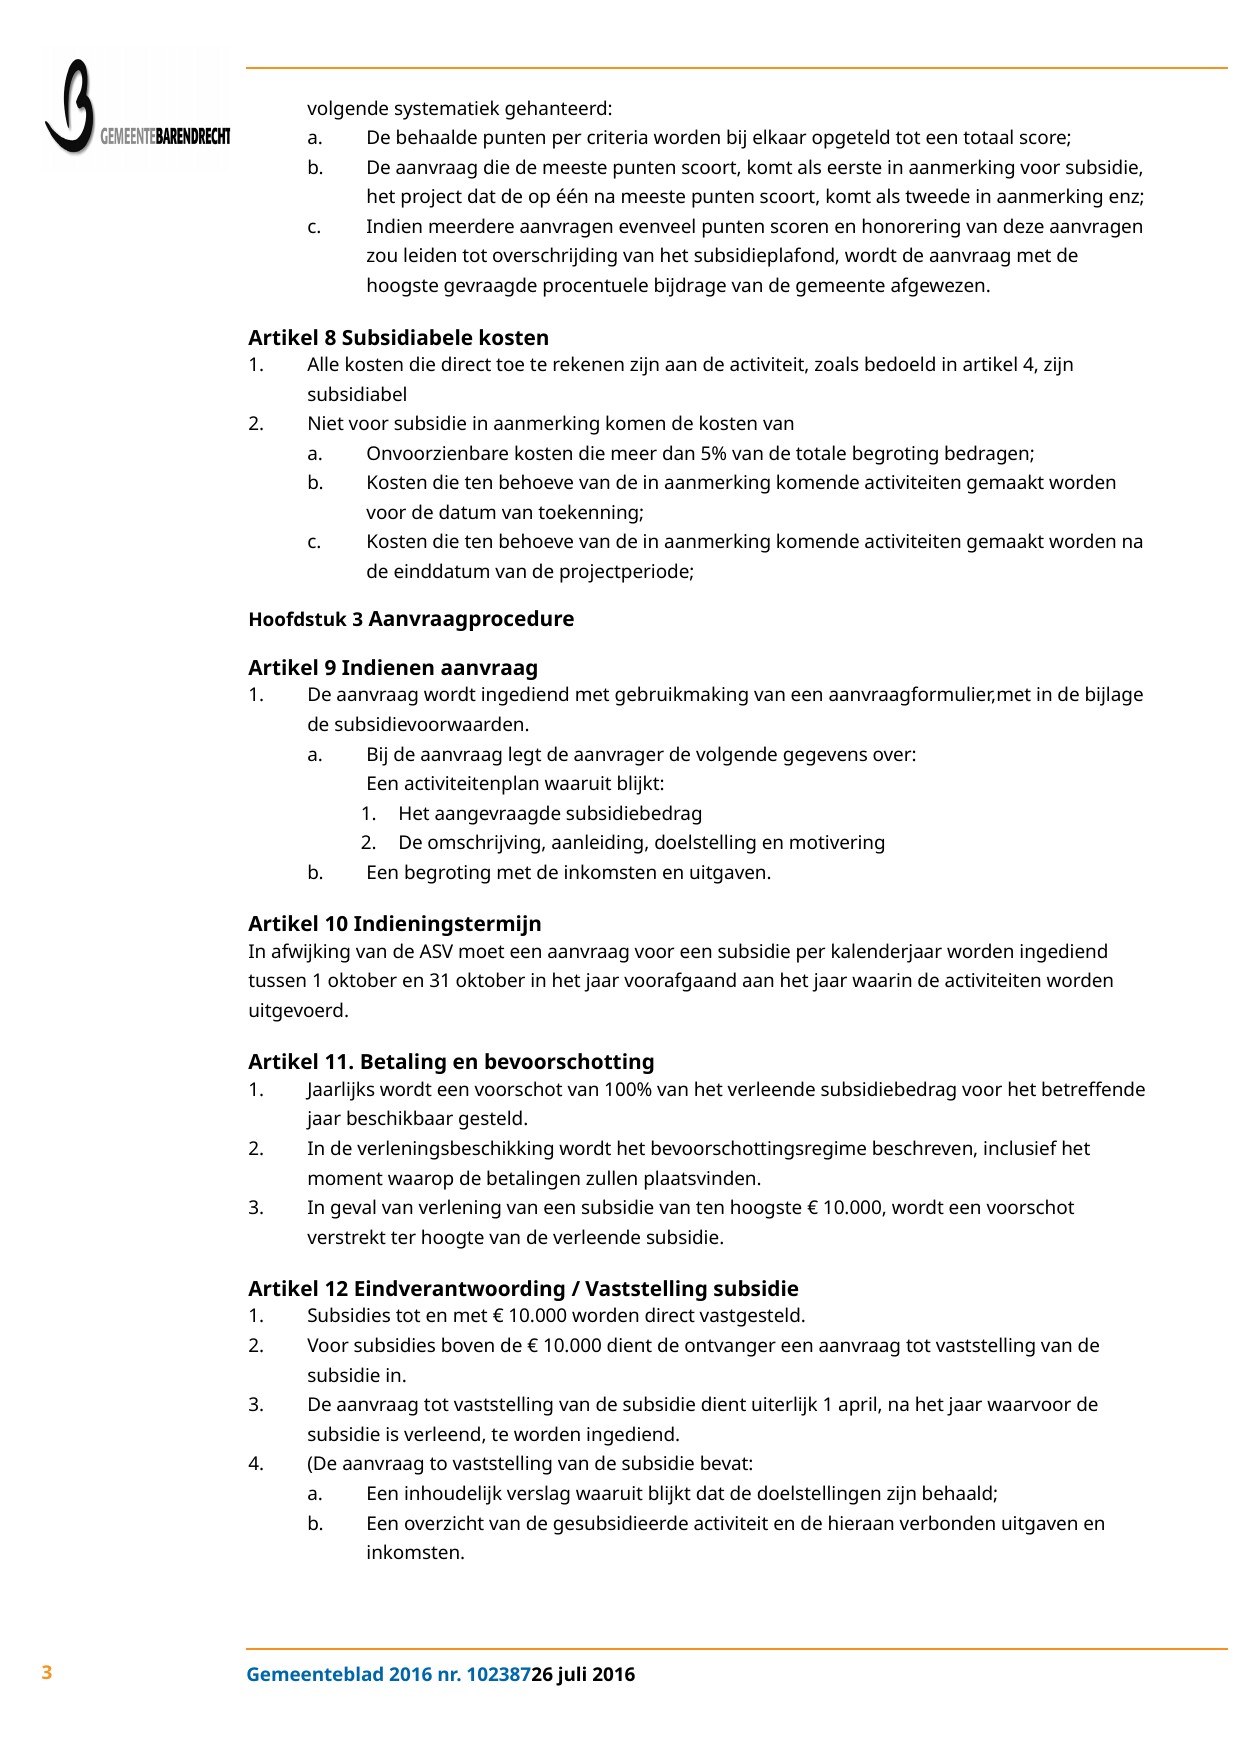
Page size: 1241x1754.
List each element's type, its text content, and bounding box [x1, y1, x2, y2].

list Jaarlijks wordt een voorschot van 100% van het verleende subsidiebedrag voor het betreffende jaar beschikbaar gesteld. [248, 1076, 1152, 1131]
list Niet voor subsidie in aanmerking komen de kosten van [248, 410, 1152, 436]
list volgende systematiek gehanteerd: [248, 95, 1152, 121]
text Hoofdstuk 3 Aanvraagprocedure [248, 604, 1152, 632]
list Kosten die ten behoeve van de in aanmerking komende activiteiten gemaakt worden na de einddatum van de projectperiode; [307, 529, 1152, 584]
list In geval van verlening van een subsidie van ten hoogste € 10.000, wordt een voorschot verstrekt ter hoogte van de verleende subsidie. [248, 1194, 1152, 1249]
list Een begroting met de inkomsten en uitgaven. [307, 859, 1152, 885]
list Een inhoudelijk verslag waaruit blijkt dat de doelstellingen zijn behaald; [307, 1480, 1152, 1506]
list De omschrijving, aanleiding, doelstelling en motivering [361, 829, 1152, 855]
text Artikel 10 Indieningstermijn [248, 909, 1152, 938]
list De aanvraag wordt ingediend met gebruikmaking van een aanvraagformulier,met in de bijlage de subsidievoorwaarden. [248, 682, 1152, 737]
list De behaalde punten per criteria worden bij elkaar opgeteld tot een totaal score; [307, 124, 1152, 150]
text Artikel 9 Indienen aanvraag [248, 653, 1152, 682]
text Artikel 8 Subsidiabele kosten [248, 323, 1152, 351]
list Het aangevraagde subsidiebedrag [361, 800, 1152, 826]
list De aanvraag die de meeste punten scoort, komt als eerste in aanmerking voor subsidie, het project dat de op één na meeste punten scoort, komt als tweede in aanmerking enz; [307, 154, 1152, 209]
list Subsidies tot en met € 10.000 worden direct vastgesteld. [248, 1303, 1152, 1328]
list (De aanvraag to vaststelling van de subsidie bevat: [248, 1451, 1152, 1476]
list Een activiteitenplan waaruit blijkt: [307, 770, 1152, 796]
list Voor subsidies boven de € 10.000 dient de ontvanger een aanvraag tot vaststelling van de subsidie in. [248, 1332, 1152, 1388]
picture [41, 47, 231, 172]
list Bij de aanvraag legt de aanvrager de volgende gegevens over: [307, 741, 1152, 766]
list Indien meerdere aanvragen evenveel punten scoren en honorering van deze aanvragen zou leiden tot overschrijding van het subsidieplafond, wordt de aanvraag met de hoogste gevraagde procentuele bijdrage van de gemeente afgewezen. [307, 213, 1152, 298]
text In afwijking van de ASV moet een aanvraag voor een subsidie per kalenderjaar worden ingediend tussen 1 oktober en 31 oktober in het jaar voorafgaand aan het jaar waarin de activiteiten worden uitgevoerd. [248, 938, 1152, 1023]
text Artikel 12 Eindverantwoording / Vaststelling subsidie [248, 1274, 1152, 1303]
list De aanvraag tot vaststelling van de subsidie dient uiterlijk 1 april, na het jaar waarvoor de subsidie is verleend, te worden ingediend. [248, 1391, 1152, 1447]
list In de verleningsbeschikking wordt het bevoorschottingsregime beschreven, inclusief het moment waarop de betalingen zullen plaatsvinden. [248, 1135, 1152, 1190]
list Onvoorzienbare kosten die meer dan 5% van de totale begroting bedragen; [307, 440, 1152, 466]
list Een overzicht van de gesubsidieerde activiteit en de hieraan verbonden uitgaven en inkomsten. [307, 1510, 1152, 1565]
list Kosten die ten behoeve van de in aanmerking komende activiteiten gemaakt worden voor de datum van toekenning; [307, 469, 1152, 525]
list Alle kosten die direct toe te rekenen zijn aan de activiteit, zoals bedoeld in artikel 4, zijn subsidiabel [248, 351, 1152, 406]
text Artikel 11. Betaling en bevoorschotting [248, 1047, 1152, 1076]
